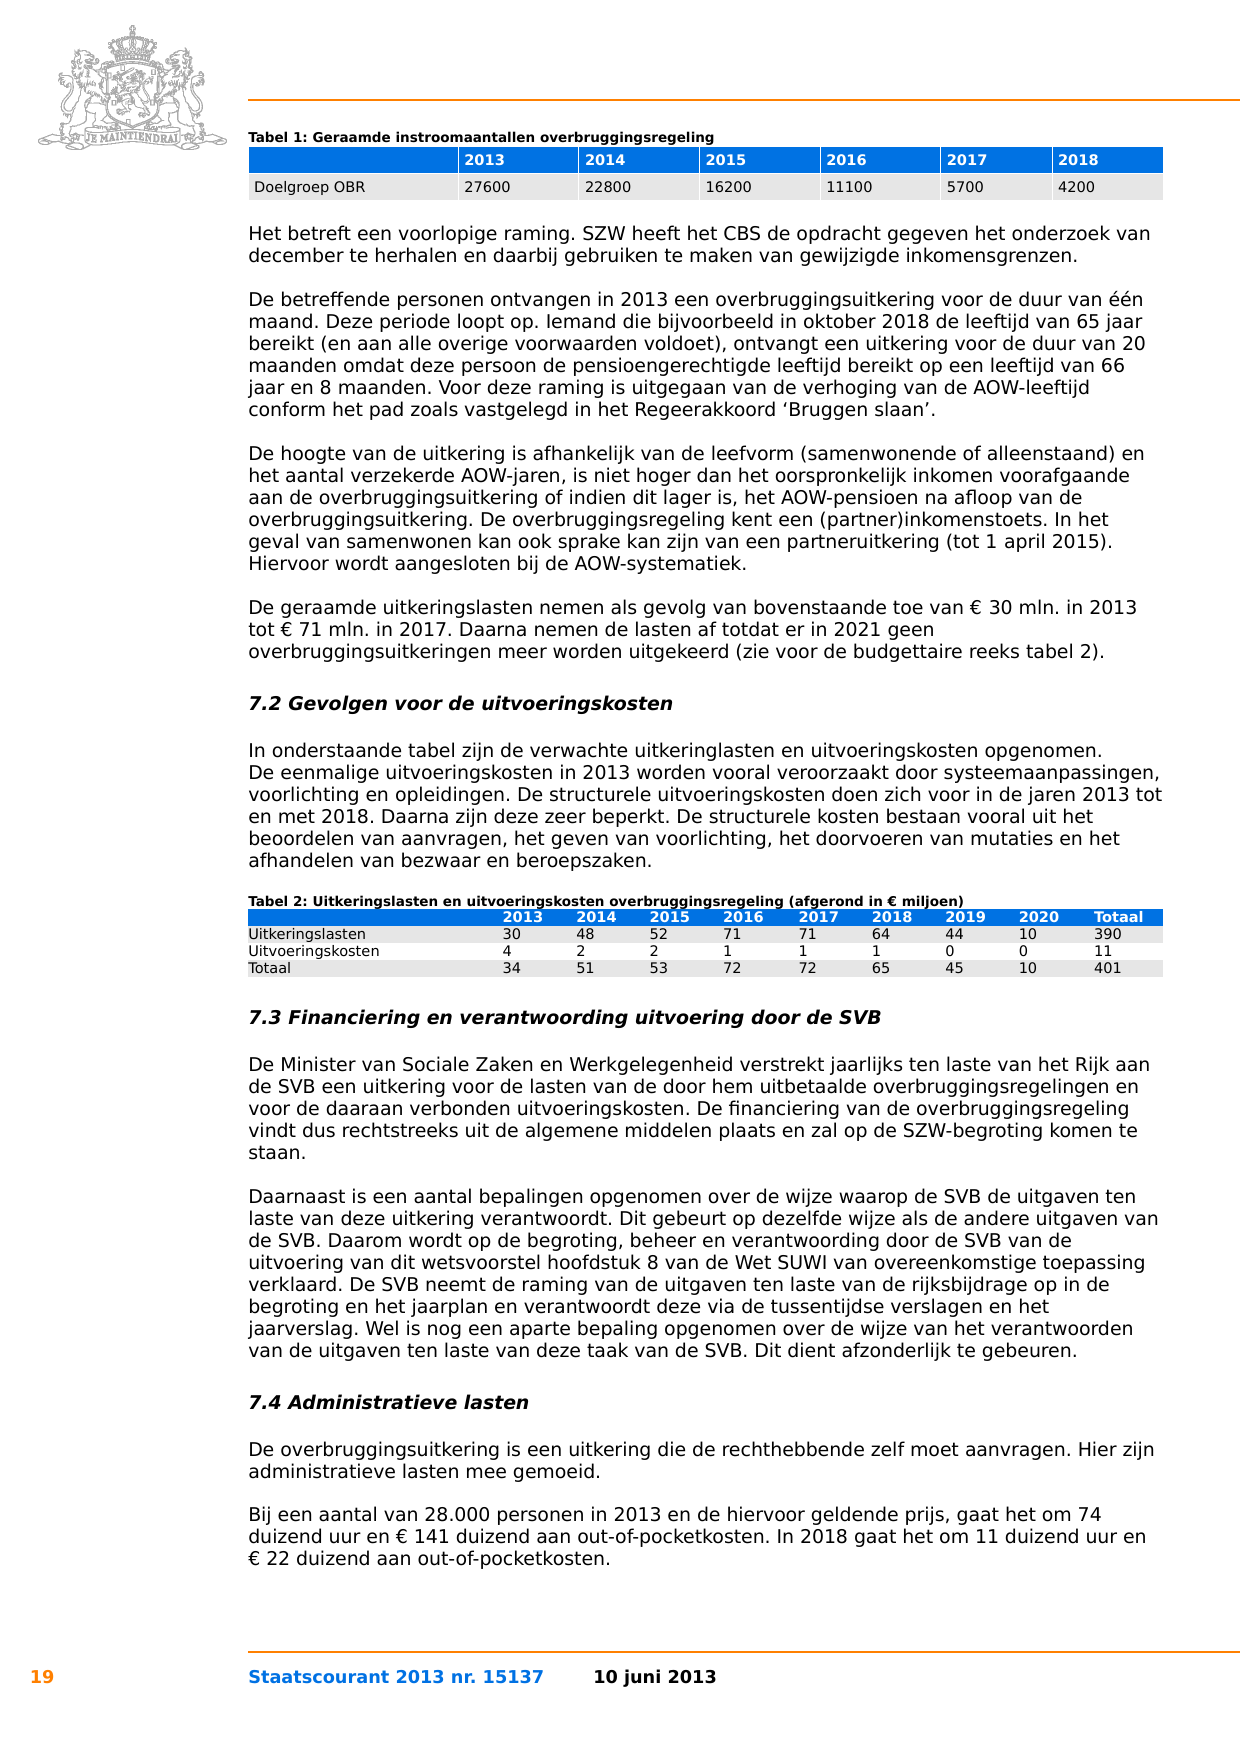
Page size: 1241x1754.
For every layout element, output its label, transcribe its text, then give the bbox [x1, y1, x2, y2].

text Daarnaast is een aantal bepalingen opgenomen over de wijze waarop de SVB de uitgaven ten laste van deze uitkering verantwoordt. Dit gebeurt op dezelfde wijze als de andere uitgaven van de SVB. Daarom wordt op de begroting, beheer en verantwoording door de SVB van de uitvoering van dit wetsvoorstel hoofdstuk 8 van de Wet SUWI van overeenkomstige toepassing verklaard. De SVB neemt de raming van de uitgaven ten laste van de rijksbijdrage op in de begroting en het jaarplan en verantwoordt deze via de tussentijdse verslagen en het jaarverslag. Wel is nog een aparte bepaling opgenomen over de wijze van het verantwoorden van de uitgaven ten laste van deze taak van de SVB. Dit dient afzonderlijk te gebeuren. [248, 1186, 1163, 1362]
table_cell 2017 [941, 147, 1052, 173]
table_cell 4200 [1053, 174, 1163, 200]
table_cell 27600 [459, 174, 578, 200]
table_cell Totaal [248, 960, 497, 977]
table_cell 2013 [459, 147, 578, 173]
table_cell 390 [1088, 926, 1163, 943]
table_cell 2 [570, 943, 643, 960]
table_cell 2020 [1013, 909, 1088, 926]
table_cell 10 [1013, 960, 1088, 977]
table_cell 34 [497, 960, 570, 977]
text Het betreft een voorlopige raming. SZW heeft het CBS de opdracht gegeven het onderzoek van december te herhalen en daarbij gebruiken te maken van gewijzigde inkomensgrenzen. [248, 223, 1163, 267]
table_cell 22800 [579, 174, 699, 200]
table_cell 0 [939, 943, 1013, 960]
table_cell 16200 [700, 174, 820, 200]
table_cell Doelgroep OBR [249, 174, 458, 200]
table_cell 65 [866, 960, 939, 977]
text Bij een aantal van 28.000 personen in 2013 en de hiervoor geldende prijs, gaat het om 74 duizend uur en € 141 duizend aan out-of-pocketkosten. In 2018 gaat het om 11 duizend uur en € 22 duizend aan out-of-pocketkosten. [248, 1504, 1163, 1570]
text De geraamde uitkeringslasten nemen als gevolg van bovenstaande toe van € 30 mln. in 2013 tot € 71 mln. in 2017. Daarna nemen de lasten af totdat er in 2021 geen overbruggingsuitkeringen meer worden uitgekeerd (zie voor de budgettaire reeks tabel 2). [248, 597, 1163, 663]
table_cell 2013 [497, 909, 570, 926]
table_cell 2015 [700, 147, 820, 173]
subtitle 7.3 Financiering en verantwoording uitvoering door de SVB [248, 1007, 1163, 1029]
table_cell 52 [644, 926, 717, 943]
table_cell 2018 [866, 909, 939, 926]
table_cell 53 [644, 960, 717, 977]
table_cell 2019 [939, 909, 1013, 926]
table_cell 48 [570, 926, 643, 943]
table_cell 2014 [570, 909, 643, 926]
table_cell 2 [644, 943, 717, 960]
text De Minister van Sociale Zaken en Werkgelegenheid verstrekt jaarlijks ten laste van het Rijk aan de SVB een uitkering voor de lasten van de door hem uitbetaalde overbruggingsregelingen en voor de daaraan verbonden uitvoeringskosten. De financiering van de overbruggingsregeling vindt dus rechtstreeks uit de algemene middelen plaats en zal op de SZW-begroting komen te staan. [248, 1054, 1163, 1164]
table_cell 64 [866, 926, 939, 943]
table_cell 71 [792, 926, 866, 943]
table_header Tabel 1: Geraamde instroomaantallen overbruggingsregeling [248, 130, 1163, 146]
text De hoogte van de uitkering is afhankelijk van de leefvorm (samenwonende of alleenstaand) en het aantal verzekerde AOW-jaren, is niet hoger dan het oorspronkelijk inkomen voorafgaande aan de overbruggingsuitkering of indien dit lager is, het AOW-pensioen na afloop van de overbruggingsuitkering. De overbruggingsregeling kent een (partner)inkomenstoets. In het geval van samenwonen kan ook sprake kan zijn van een partneruitkering (tot 1 april 2015). Hiervoor wordt aangesloten bij de AOW-systematiek. [248, 443, 1163, 575]
table_cell [248, 909, 497, 926]
table_cell 72 [792, 960, 866, 977]
table_cell 4 [497, 943, 570, 960]
table_cell 44 [939, 926, 1013, 943]
table_header Tabel 2: Uitkeringslasten en uitvoeringskosten overbruggingsregeling (afgerond in € miljoen) [248, 893, 1163, 909]
picture [38, 25, 227, 150]
subtitle 7.2 Gevolgen voor de uitvoeringskosten [248, 693, 1163, 714]
text De eenmalige uitvoeringskosten in 2013 worden vooral veroorzaakt door systeemaanpassingen, voorlichting en opleidingen. De structurele uitvoeringskosten doen zich voor in de jaren 2013 tot en met 2018. Daarna zijn deze zeer beperkt. De structurele kosten bestaan vooral uit het beoordelen van aanvragen, het geven van voorlichting, het doorvoeren van mutaties en het afhandelen van bezwaar en beroepszaken. [248, 762, 1163, 871]
table_cell [249, 147, 458, 173]
table_cell 2015 [644, 909, 717, 926]
table_cell 2016 [717, 909, 792, 926]
table_cell Uitvoeringskosten [248, 943, 497, 960]
table_cell 72 [717, 960, 792, 977]
subtitle 7.4 Administratieve lasten [248, 1392, 1163, 1413]
table_cell 2016 [821, 147, 940, 173]
table_cell 2017 [792, 909, 866, 926]
table_cell 0 [1013, 943, 1088, 960]
table_cell 30 [497, 926, 570, 943]
table_cell 401 [1088, 960, 1163, 977]
text De betreffende personen ontvangen in 2013 een overbruggingsuitkering voor de duur van één maand. Deze periode loopt op. Iemand die bijvoorbeeld in oktober 2018 de leeftijd van 65 jaar bereikt (en aan alle overige voorwaarden voldoet), ontvangt een uitkering voor de duur van 20 maanden omdat deze persoon de pensioengerechtigde leeftijd bereikt op een leeftijd van 66 jaar en 8 maanden. Voor deze raming is uitgegaan van de verhoging van de AOW-leeftijd conform het pad zoals vastgelegd in het Regeerakkoord ‘Bruggen slaan’. [248, 289, 1163, 421]
table_cell 11 [1088, 943, 1163, 960]
table_cell 1 [866, 943, 939, 960]
table_cell 10 [1013, 926, 1088, 943]
text De overbruggingsuitkering is een uitkering die de rechthebbende zelf moet aanvragen. Hier zijn administratieve lasten mee gemoeid. [248, 1438, 1163, 1482]
table_cell 5700 [941, 174, 1052, 200]
table_cell 1 [792, 943, 866, 960]
table_cell 71 [717, 926, 792, 943]
table_cell 1 [717, 943, 792, 960]
table_cell 11100 [821, 174, 940, 200]
table_cell Totaal [1088, 909, 1163, 926]
table_cell 2014 [579, 147, 699, 173]
table_cell Uitkeringslasten [248, 926, 497, 943]
table_cell 45 [939, 960, 1013, 977]
table_cell 51 [570, 960, 643, 977]
text In onderstaande tabel zijn de verwachte uitkeringlasten en uitvoeringskosten opgenomen. [248, 739, 1163, 762]
table_cell 2018 [1053, 147, 1163, 173]
